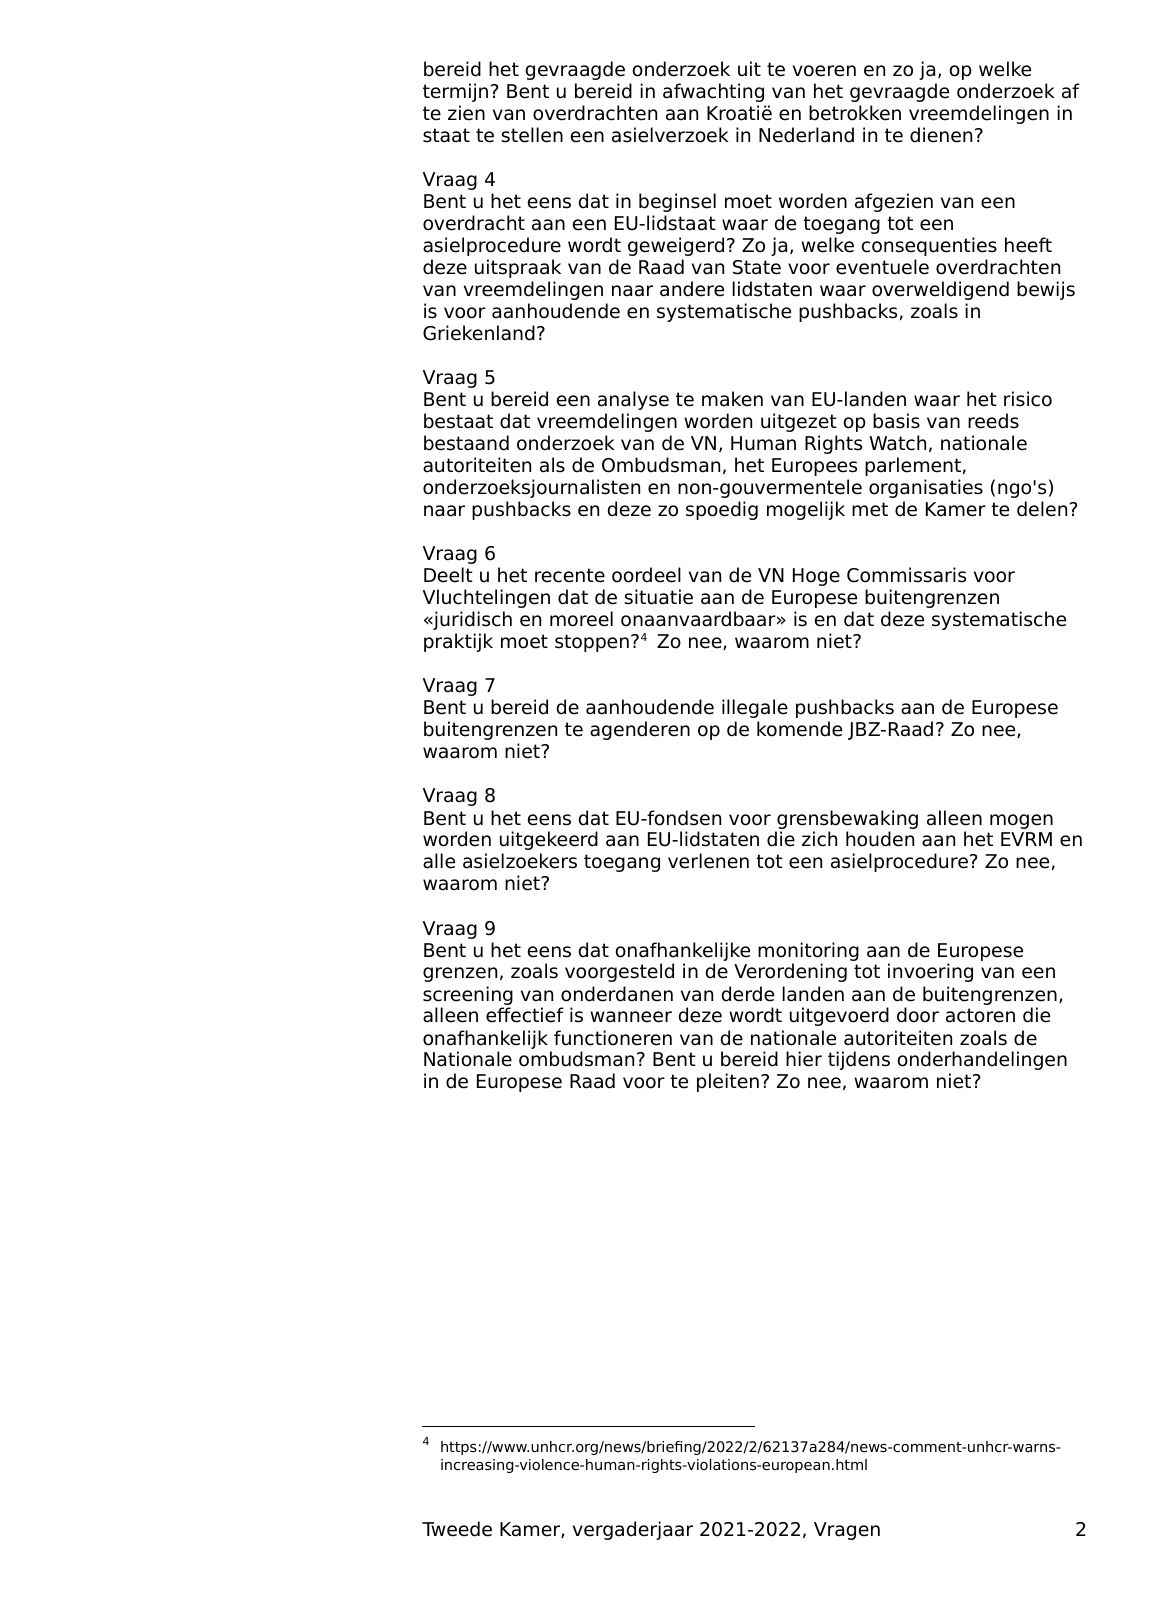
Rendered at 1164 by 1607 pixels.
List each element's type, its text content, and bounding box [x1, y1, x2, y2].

text Vraag 9 [422, 917, 1087, 939]
text Vraag 5 [422, 367, 1087, 389]
text Bent u het eens dat onafhankelijke monitoring aan de Europese grenzen, zoals voorgesteld in de Verordening tot invoering van een screening van onderdanen van derde landen aan de buitengrenzen, alleen effectief is wanneer deze wordt uitgevoerd door actoren die onafhankelijk functioneren van de nationale autoriteiten zoals de Nationale ombudsman? Bent u bereid hier tijdens onderhandelingen in de Europese Raad voor te pleiten? Zo nee, waarom niet? [422, 939, 1087, 1093]
text Vraag 4 [422, 169, 1087, 191]
text Deelt u het recente oordeel van de VN Hoge Commissaris voor Vluchtelingen dat de situatie aan de Europese buitengrenzen «juridisch en moreel onaanvaardbaar» is en dat deze systematische praktijk moet stoppen? Zo nee, waarom niet? [422, 565, 1087, 653]
text https://www.unhcr.org/news/briefing/2022/2/62137a284/news-comment-unhcr-warns-increasing-violence-human-rights-violations-european.html [422, 1435, 1087, 1474]
text Bent u bereid een analyse te maken van EU-landen waar het risico bestaat dat vreemdelingen worden uitgezet op basis van reeds bestaand onderzoek van de VN, Human Rights Watch, nationale autoriteiten als de Ombudsman, het Europees parlement, onderzoeksjournalisten en non-gouvermentele organisaties (ngo's) naar pushbacks en deze zo spoedig mogelijk met de Kamer te delen? [422, 389, 1087, 521]
text Bent u het eens dat EU-fondsen voor grensbewaking alleen mogen worden uitgekeerd aan EU-lidstaten die zich houden aan het EVRM en alle asielzoekers toegang verlenen tot een asielprocedure? Zo nee, waarom niet? [422, 807, 1087, 895]
text Vraag 7 [422, 675, 1087, 697]
text bereid het gevraagde onderzoek uit te voeren en zo ja, op welke termijn? Bent u bereid in afwachting van het gevraagde onderzoek af te zien van overdrachten aan Kroatië en betrokken vreemdelingen in staat te stellen een asielverzoek in Nederland in te dienen? [422, 59, 1087, 147]
text Bent u het eens dat in beginsel moet worden afgezien van een overdracht aan een EU-lidstaat waar de toegang tot een asielprocedure wordt geweigerd? Zo ja, welke consequenties heeft deze uitspraak van de Raad van State voor eventuele overdrachten van vreemdelingen naar andere lidstaten waar overweldigend bewijs is voor aanhoudende en systematische pushbacks, zoals in Griekenland? [422, 191, 1087, 345]
text Vraag 8 [422, 785, 1087, 807]
text Bent u bereid de aanhoudende illegale pushbacks aan de Europese buitengrenzen te agenderen op de komende JBZ-Raad? Zo nee, waarom niet? [422, 697, 1087, 763]
text Vraag 6 [422, 543, 1087, 565]
